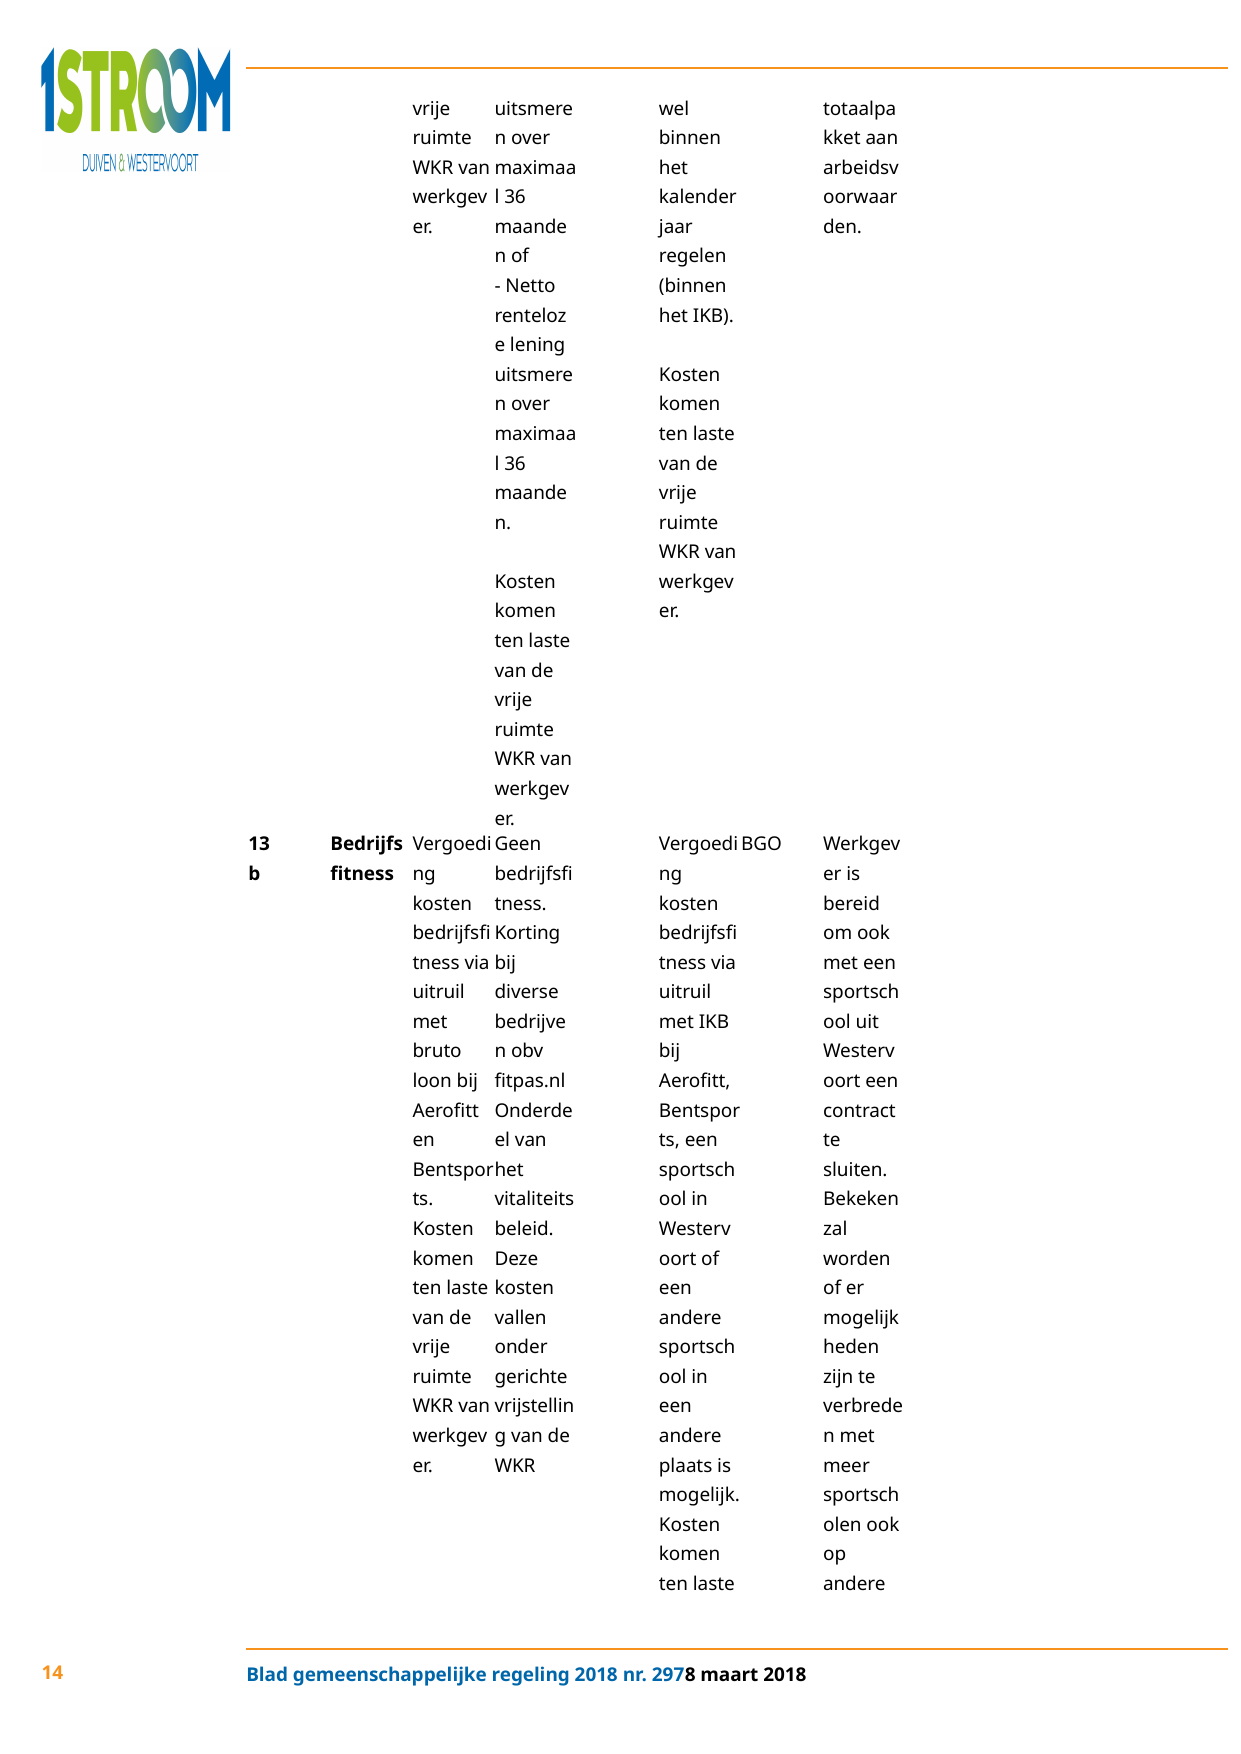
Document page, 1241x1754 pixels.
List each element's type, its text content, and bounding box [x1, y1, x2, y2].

table_cell BGO [741, 831, 823, 1596]
table_cell Geen bedrijfsfitness. Korting bij diverse bedrijven obv fitpas.nlOnderdeel van het vitaliteitsbeleid. Deze kosten vallen onder gerichte vrijstelling van de WKR [494, 831, 577, 1596]
table_cell [248, 95, 330, 831]
table_cell [577, 831, 659, 1596]
table_cell wel binnen het kalenderjaar regelen (binnen het IKB). Kosten komen ten laste van de vrije ruimte WKR van werkgever. [659, 95, 741, 831]
table_cell vrije ruimte WKR van werkgever. [412, 95, 494, 831]
table_cell [330, 95, 412, 831]
table_cell Bedrijfsfitness [330, 831, 412, 1596]
table_cell uitsmeren over maximaal 36 maanden of - Netto renteloze lening uitsmeren over maximaal 36 maanden. Kosten komen ten laste van de vrije ruimte WKR van werkgever. [494, 95, 577, 831]
table_cell 13 b [248, 831, 330, 1596]
table_cell [741, 95, 823, 831]
table_cell Vergoeding kosten bedrijfsfitness via uitruil met bruto loon bij Aerofitt en Bentsports. Kosten komen ten laste van de vrije ruimte WKR van werkgever. [412, 831, 494, 1596]
table_cell Werkgever is bereid om ook met een sportschool uit Westervoort een contract te sluiten. Bekeken zal worden of er mogelijkheden zijn te verbreden met meer sportscholen ook op andere [823, 831, 905, 1596]
picture [41, 47, 231, 172]
table_cell Vergoeding kosten bedrijfsfitness via uitruil met IKB bij Aerofitt, Bentsports, een sportschool in Westervoort of een andere sportschool in een andere plaats is mogelijk. Kosten komen ten laste [659, 831, 741, 1596]
table_cell totaalpakket aan arbeidsvoorwaarden. [823, 95, 905, 831]
table_cell [577, 95, 659, 831]
